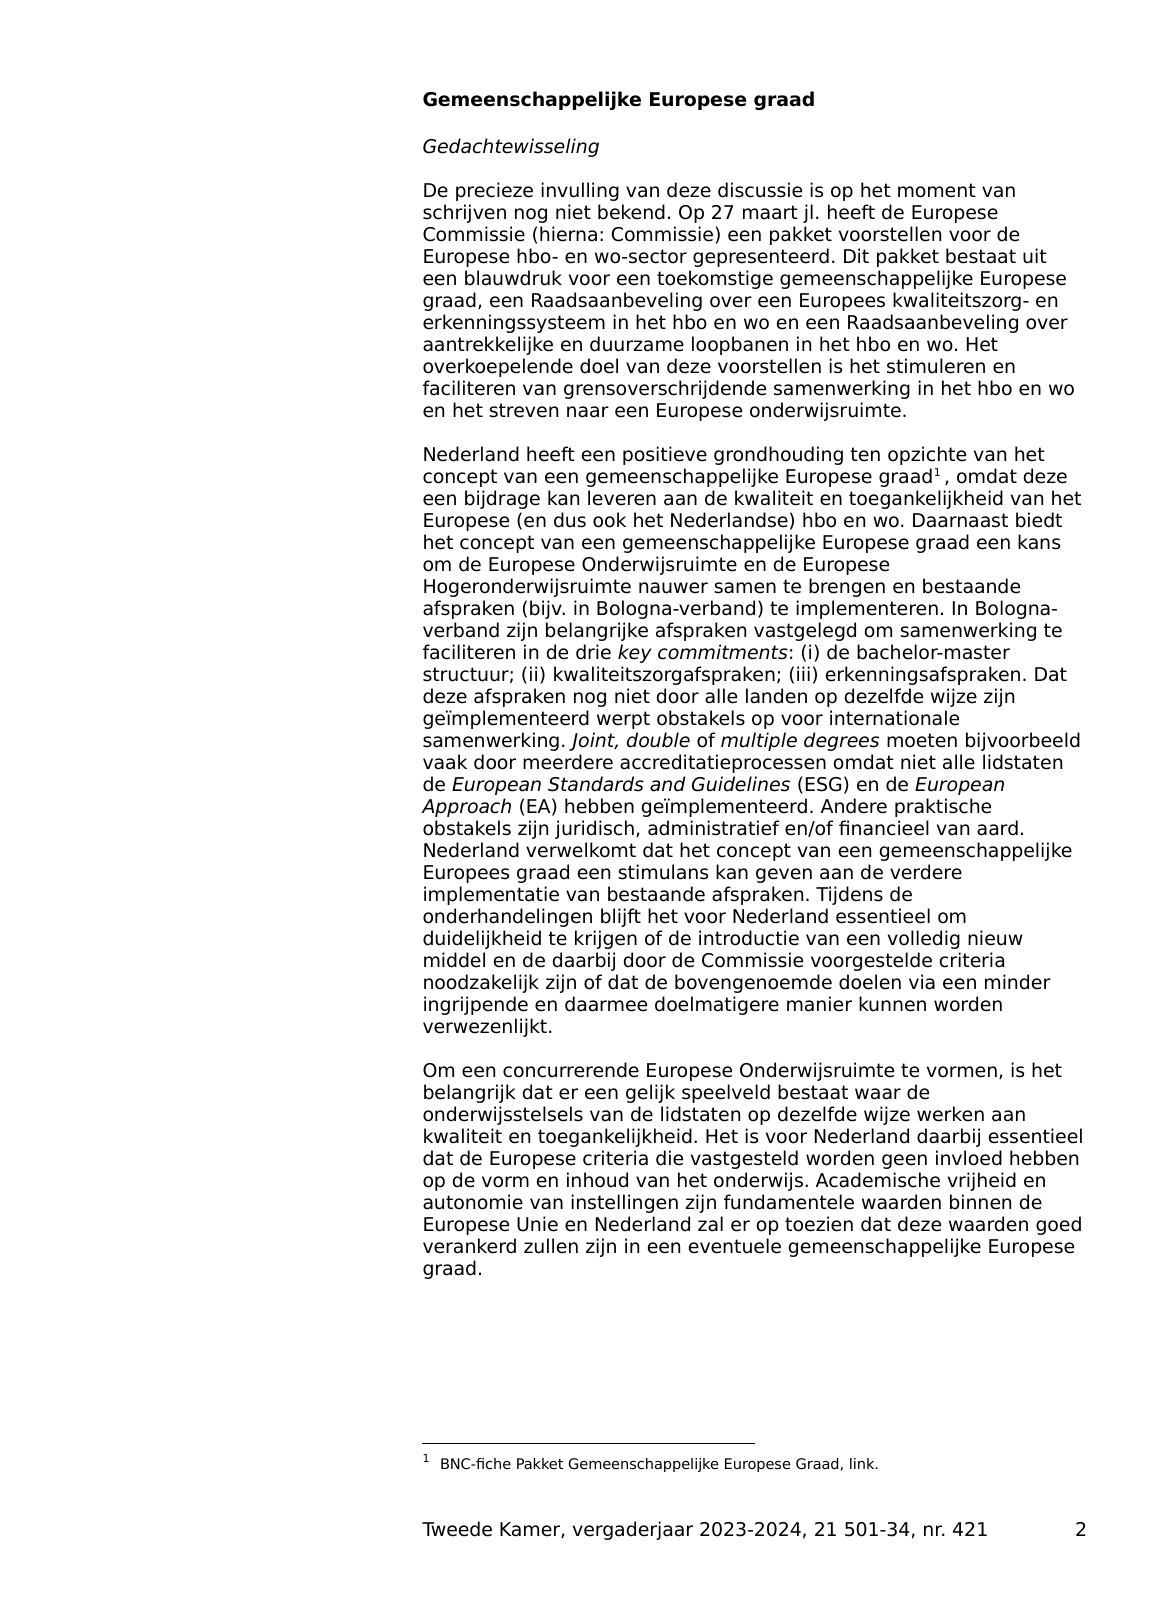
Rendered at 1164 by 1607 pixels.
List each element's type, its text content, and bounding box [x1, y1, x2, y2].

text BNC-fiche Pakket Gemeenschappelijke Europese Graad, link. [422, 1452, 1087, 1474]
text De precieze invulling van deze discussie is op het moment van schrijven nog niet bekend. Op 27 maart jl. heeft de Europese Commissie (hierna: Commissie) een pakket voorstellen voor de Europese hbo- en wo-sector gepresenteerd. Dit pakket bestaat uit een blauwdruk voor een toekomstige gemeenschappelijke Europese graad, een Raadsaanbeveling over een Europees kwaliteitszorg- en erkenningssysteem in het hbo en wo en een Raadsaanbeveling over aantrekkelijke en duurzame loopbanen in het hbo en wo. Het overkoepelende doel van deze voorstellen is het stimuleren en faciliteren van grensoverschrijdende samenwerking in het hbo en wo en het streven naar een Europese onderwijsruimte. [422, 180, 1087, 422]
subtitle Gemeenschappelijke Europese graad [422, 89, 1087, 111]
text Om een concurrerende Europese Onderwijsruimte te vormen, is het belangrijk dat er een gelijk speelveld bestaat waar de onderwijsstelsels van de lidstaten op dezelfde wijze werken aan kwaliteit en toegankelijkheid. Het is voor Nederland daarbij essentieel dat de Europese criteria die vastgesteld worden geen invloed hebben op de vorm en inhoud van het onderwijs. Academische vrijheid en autonomie van instellingen zijn fundamentele waarden binnen de Europese Unie en Nederland zal er op toezien dat deze waarden goed verankerd zullen zijn in een eventuele gemeenschappelijke Europese graad. [422, 1060, 1087, 1279]
subtitle Gedachtewisseling [422, 136, 1087, 158]
text Nederland heeft een positieve grondhouding ten opzichte van het concept van een gemeenschappelijke Europese graad, omdat deze een bijdrage kan leveren aan de kwaliteit en toegankelijkheid van het Europese (en dus ook het Nederlandse) hbo en wo. Daarnaast biedt het concept van een gemeenschappelijke Europese graad een kans om de Europese Onderwijsruimte en de Europese Hogeronderwijsruimte nauwer samen te brengen en bestaande afspraken (bijv. in Bologna-verband) te implementeren. In Bologna-verband zijn belangrijke afspraken vastgelegd om samenwerking te faciliteren in de drie key commitments: (i) de bachelor-master structuur; (ii) kwaliteitszorgafspraken; (iii) erkenningsafspraken. Dat deze afspraken nog niet door alle landen op dezelfde wijze zijn geïmplementeerd werpt obstakels op voor internationale samenwerking. Joint, double of multiple degrees moeten bijvoorbeeld vaak door meerdere accreditatieprocessen omdat niet alle lidstaten de European Standards and Guidelines (ESG) en de European Approach (EA) hebben geïmplementeerd. Andere praktische obstakels zijn juridisch, administratief en/of financieel van aard. Nederland verwelkomt dat het concept van een gemeenschappelijke Europees graad een stimulans kan geven aan de verdere implementatie van bestaande afspraken. Tijdens de onderhandelingen blijft het voor Nederland essentieel om duidelijkheid te krijgen of de introductie van een volledig nieuw middel en de daarbij door de Commissie voorgestelde criteria noodzakelijk zijn of dat de bovengenoemde doelen via een minder ingrijpende en daarmee doelmatigere manier kunnen worden verwezenlijkt. [422, 444, 1087, 1038]
